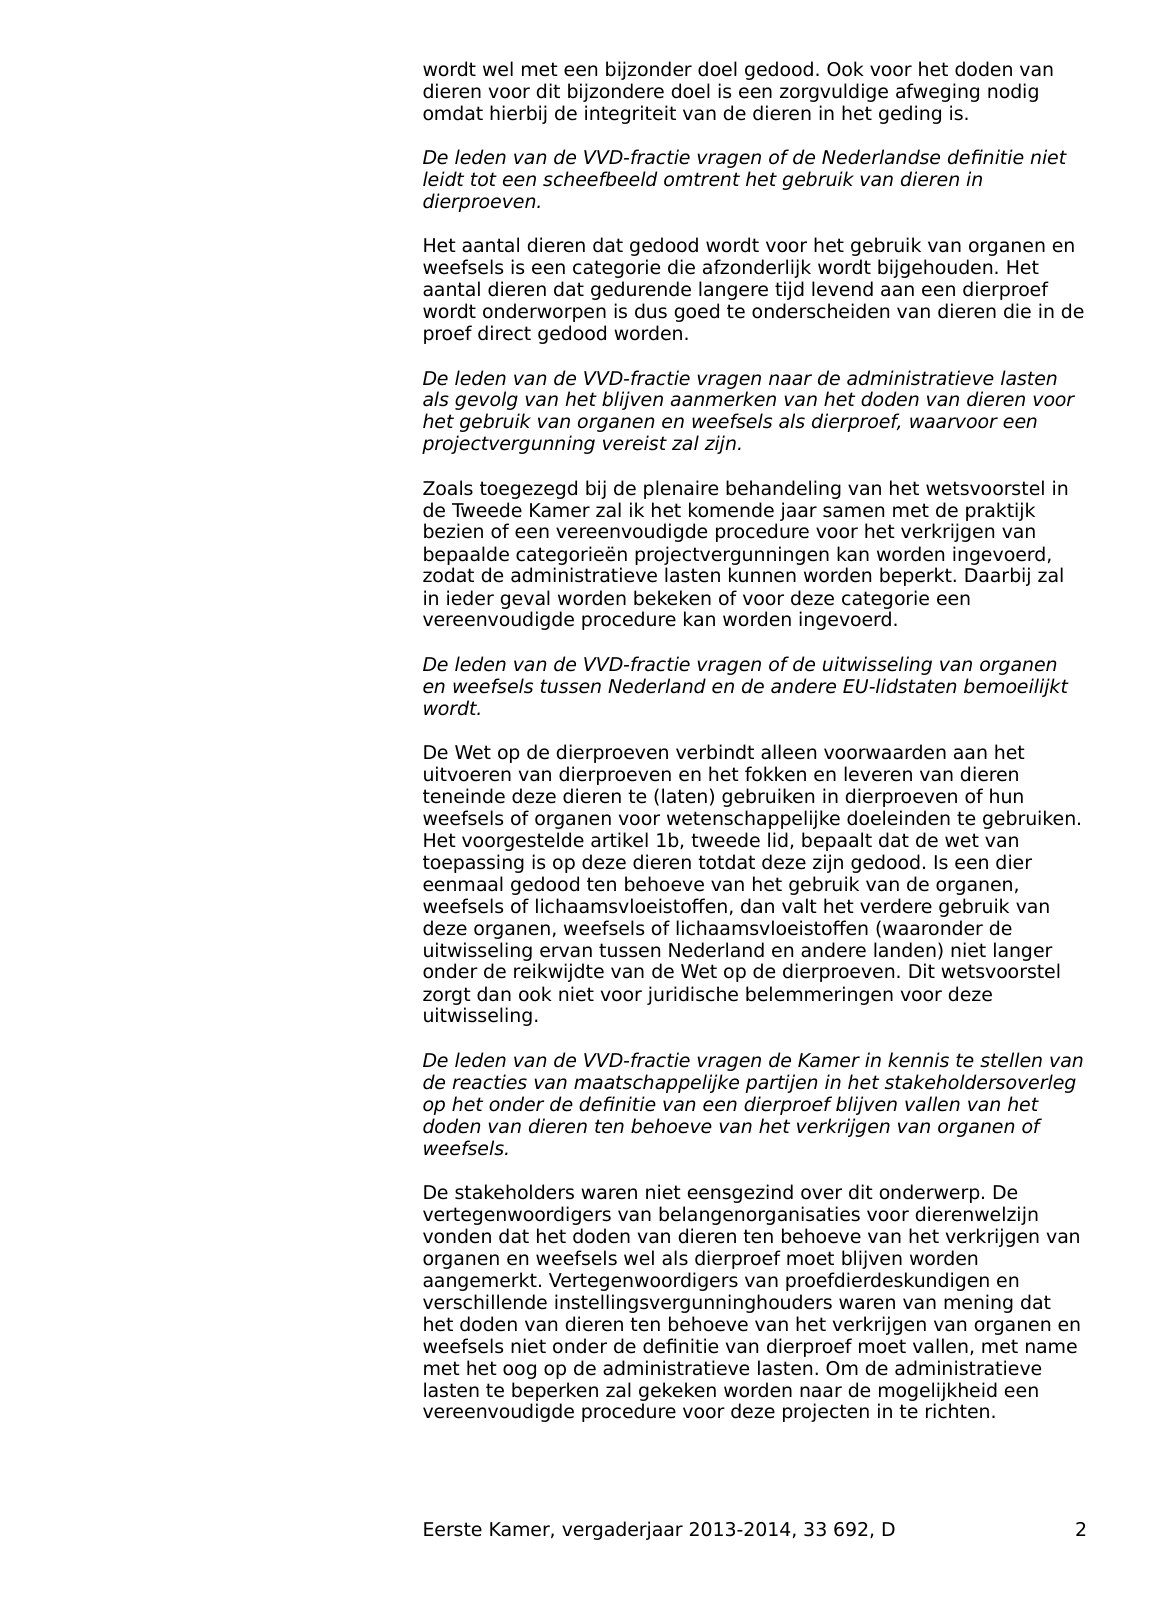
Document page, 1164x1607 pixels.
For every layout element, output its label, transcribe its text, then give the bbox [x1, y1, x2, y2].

text Het aantal dieren dat gedood wordt voor het gebruik van organen en weefsels is een categorie die afzonderlijk wordt bijgehouden. Het aantal dieren dat gedurende langere tijd levend aan een dierproef wordt onderworpen is dus goed te onderscheiden van dieren die in de proef direct gedood worden. [422, 235, 1087, 345]
text De leden van de VVD-fractie vragen of de uitwisseling van organen en weefsels tussen Nederland en de andere EU-lidstaten bemoeilijkt wordt. [422, 653, 1087, 719]
text Zoals toegezegd bij de plenaire behandeling van het wetsvoorstel in de Tweede Kamer zal ik het komende jaar samen met de praktijk bezien of een vereenvoudigde procedure voor het verkrijgen van bepaalde categorieën projectvergunningen kan worden ingevoerd, zodat de administratieve lasten kunnen worden beperkt. Daarbij zal in ieder geval worden bekeken of voor deze categorie een vereenvoudigde procedure kan worden ingevoerd. [422, 477, 1087, 631]
text De leden van de VVD-fractie vragen de Kamer in kennis te stellen van de reacties van maatschappelijke partijen in het stakeholdersoverleg op het onder de definitie van een dierproef blijven vallen van het doden van dieren ten behoeve van het verkrijgen van organen of weefsels. [422, 1049, 1087, 1159]
text De leden van de VVD-fractie vragen of de Nederlandse definitie niet leidt tot een scheefbeeld omtrent het gebruik van dieren in dierproeven. [422, 147, 1087, 213]
text De stakeholders waren niet eensgezind over dit onderwerp. De vertegenwoordigers van belangenorganisaties voor dierenwelzijn vonden dat het doden van dieren ten behoeve van het verkrijgen van organen en weefsels wel als dierproef moet blijven worden aangemerkt. Vertegenwoordigers van proefdierdeskundigen en verschillende instellingsvergunninghouders waren van mening dat het doden van dieren ten behoeve van het verkrijgen van organen en weefsels niet onder de definitie van dierproef moet vallen, met name met het oog op de administratieve lasten. Om de administratieve lasten te beperken zal gekeken worden naar de mogelijkheid een vereenvoudigde procedure voor deze projecten in te richten. [422, 1182, 1087, 1423]
text wordt wel met een bijzonder doel gedood. Ook voor het doden van dieren voor dit bijzondere doel is een zorgvuldige afweging nodig omdat hierbij de integriteit van de dieren in het geding is. [422, 59, 1087, 125]
text De leden van de VVD-fractie vragen naar de administratieve lasten als gevolg van het blijven aanmerken van het doden van dieren voor het gebruik van organen en weefsels als dierproef, waarvoor een projectvergunning vereist zal zijn. [422, 367, 1087, 455]
text De Wet op de dierproeven verbindt alleen voorwaarden aan het uitvoeren van dierproeven en het fokken en leveren van dieren teneinde deze dieren te (laten) gebruiken in dierproeven of hun weefsels of organen voor wetenschappelijke doeleinden te gebruiken. Het voorgestelde artikel 1b, tweede lid, bepaalt dat de wet van toepassing is op deze dieren totdat deze zijn gedood. Is een dier eenmaal gedood ten behoeve van het gebruik van de organen, weefsels of lichaamsvloeistoffen, dan valt het verdere gebruik van deze organen, weefsels of lichaamsvloeistoffen (waaronder de uitwisseling ervan tussen Nederland en andere landen) niet langer onder de reikwijdte van de Wet op de dierproeven. Dit wetsvoorstel zorgt dan ook niet voor juridische belemmeringen voor deze uitwisseling. [422, 742, 1087, 1027]
